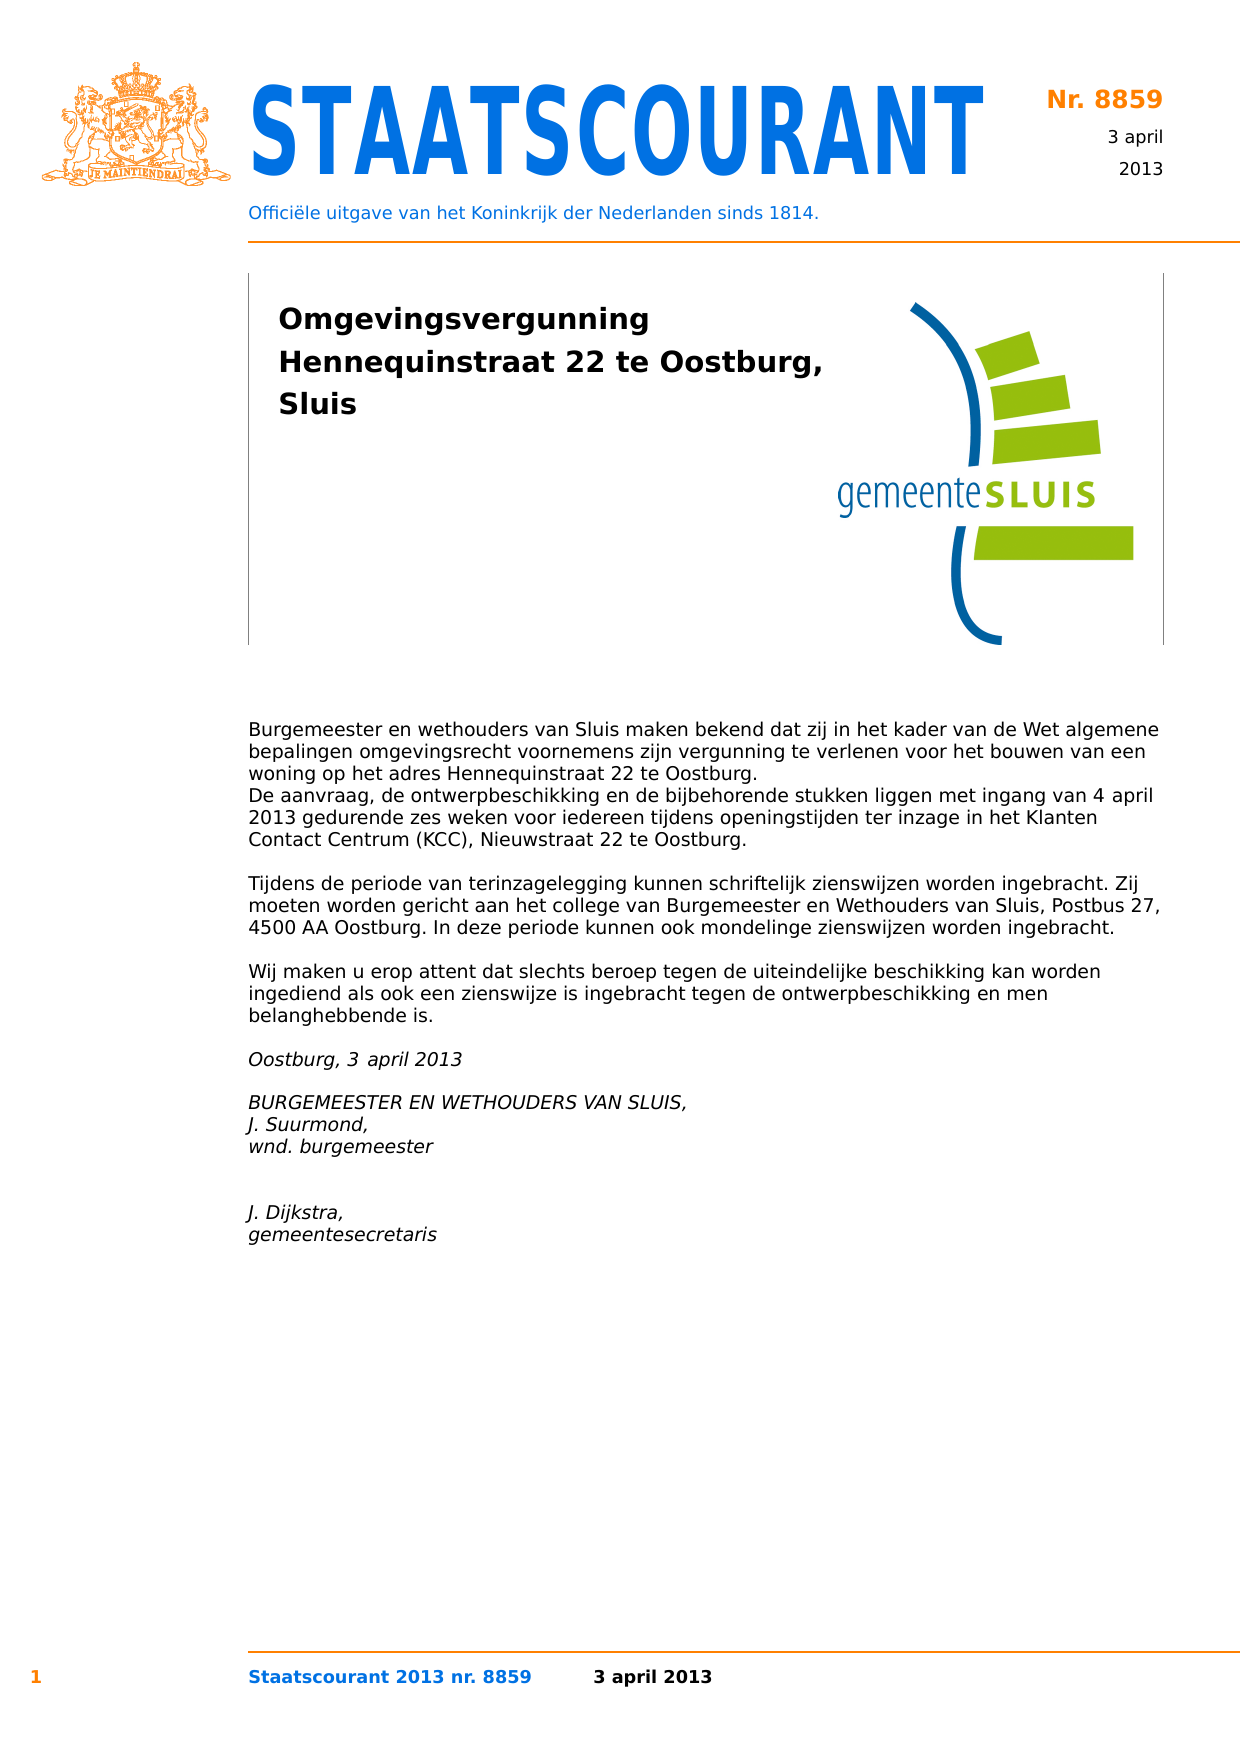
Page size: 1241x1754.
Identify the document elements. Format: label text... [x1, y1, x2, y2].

text Wij maken u erop attent dat slechts beroep tegen de uiteindelijke beschikking kan worden ingediend als ook een zienswijze is ingebracht tegen de ontwerpbeschikking en men belanghebbende is. [248, 961, 1163, 1027]
table_header [25, 62, 248, 241]
picture [41, 62, 231, 186]
text BURGEMEESTER EN WETHOUDERS VAN SLUIS, J. Suurmond, wnd. burgemeester [248, 1092, 1163, 1158]
text De aanvraag, de ontwerpbeschikking en de bijbehorende stukken liggen met ingang van 4 april 2013 gedurende zes weken voor iedereen tijdens openingstijden ter inzage in het Klanten Contact Centrum (KCC), Nieuwstraat 22 te Oostburg. [248, 785, 1163, 851]
text Oostburg, 3 april 2013 [248, 1048, 1163, 1070]
table_cell 3 april [998, 121, 1240, 153]
table_cell Officiële uitgave van het Koninkrijk der Nederlanden sinds 1814. [248, 203, 1240, 241]
text J. Dijkstra, gemeentesecretaris [248, 1180, 1163, 1246]
table_cell 2013 [998, 153, 1240, 203]
text Burgemeester en wethouders van Sluis maken bekend dat zij in het kader van de Wet algemene bepalingen omgevingsrecht voornemens zijn vergunning te verlenen voor het bouwen van een woning op het adres Hennequinstraat 22 te Oostburg. [248, 719, 1163, 785]
table_header STAATSCOURANT [248, 62, 998, 203]
picture [838, 302, 1134, 645]
text Tijdens de periode van terinzagelegging kunnen schriftelijk zienswijzen worden ingebracht. Zij moeten worden gericht aan het college van Burgemeester en Wethouders van Sluis, Postbus 27, 4500 AA Oostburg. In deze periode kunnen ook mondelinge zienswijzen worden ingebracht. [248, 873, 1163, 939]
table_header Nr. 8859 [998, 62, 1240, 121]
subtitle Omgevingsvergunning Hennequinstraat 22 te Oostburg, Sluis [249, 273, 1163, 645]
